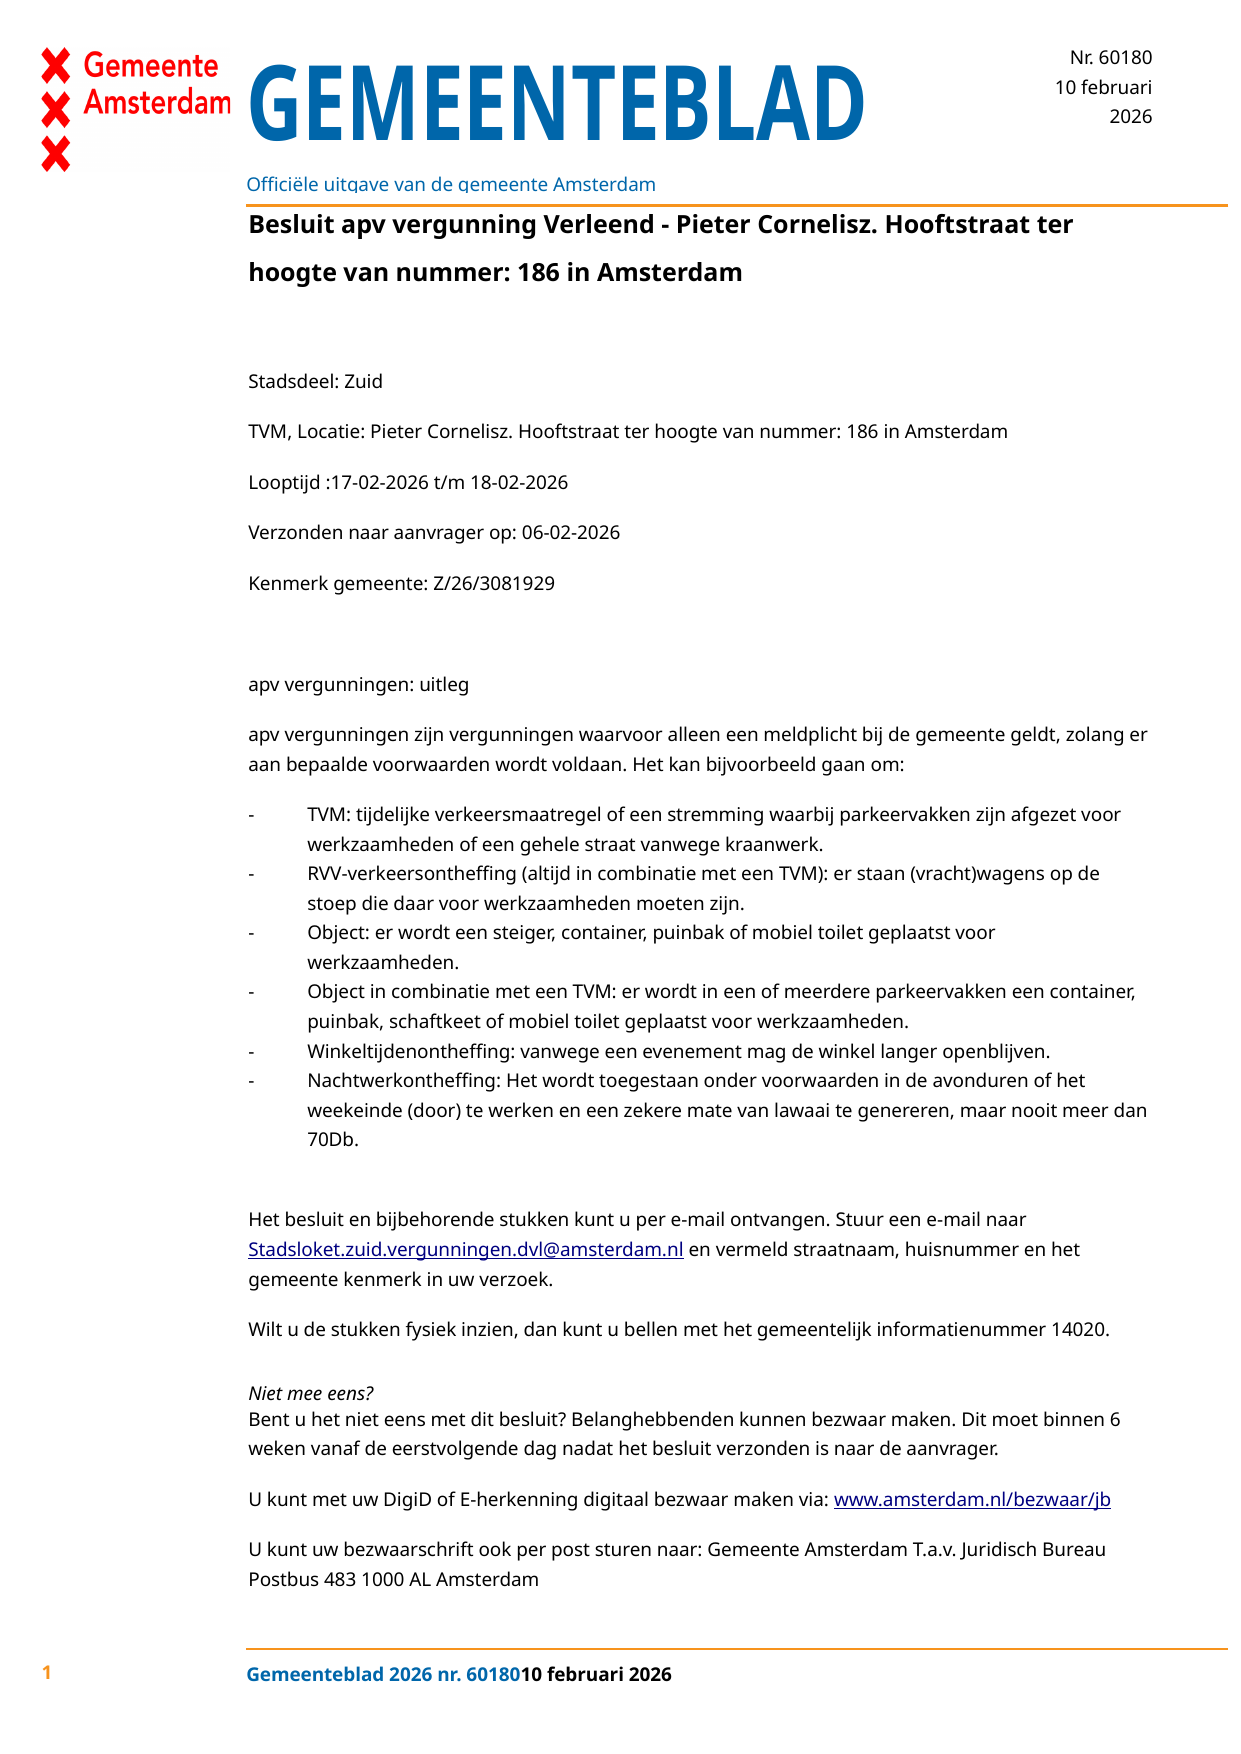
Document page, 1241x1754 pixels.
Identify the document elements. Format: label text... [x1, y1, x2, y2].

text Looptijd :17-02-2026 t/m 18-02-2026 [248, 469, 1152, 495]
list TVM: tijdelijke verkeersmaatregel of een stremming waarbij parkeervakken zijn afgezet voor werkzaamheden of een gehele straat vanwege kraanwerk. [248, 801, 1152, 857]
text apv vergunningen: uitleg [248, 671, 1152, 697]
text Niet mee eens? [248, 1380, 1152, 1406]
list Winkeltijdenontheffing: vanwege een evenement mag de winkel langer openblijven. [248, 1038, 1152, 1064]
text apv vergunningen zijn vergunningen waarvoor alleen een meldplicht bij de gemeente geldt, zolang er aan bepaalde voorwaarden wordt voldaan. Het kan bijvoorbeeld gaan om: [248, 721, 1152, 777]
text TVM, Locatie: Pieter Cornelisz. Hooftstraat ter hoogte van nummer: 186 in Amsterdam [248, 419, 1152, 444]
picture [41, 47, 231, 172]
text Verzonden naar aanvrager op: 06-02-2026 [248, 519, 1152, 545]
list Nachtwerkontheffing: Het wordt toegestaan onder voorwaarden in de avonduren of het weekeinde (door) te werken en een zekere mate van lawaai te genereren, maar nooit meer dan 70Db. [248, 1067, 1152, 1152]
text Kenmerk gemeente: Z/26/3081929 [248, 570, 1152, 596]
text U kunt uw bezwaarschrift ook per post sturen naar: Gemeente Amsterdam T.a.v. Juridisch Bureau Postbus 483 1000 AL Amsterdam [248, 1536, 1152, 1592]
text Wilt u de stukken fysiek inzien, dan kunt u bellen met het gemeentelijk informatienummer 14020. [248, 1316, 1152, 1342]
list RVV-verkeersontheffing (altijd in combinatie met een TVM): er staan (vracht)wagens op de stoep die daar voor werkzaamheden moeten zijn. [248, 860, 1152, 916]
text Het besluit en bijbehorende stukken kunt u per e-mail ontvangen. Stuur een e-mail naar Stadsloket.zuid.vergunningen.dvl@amsterdam.nl en vermeld straatnaam, huisnummer en het gemeente kenmerk in uw verzoek. [248, 1207, 1152, 1292]
text Besluit apv vergunning Verleend - Pieter Cornelisz. Hooftstraat ter hoogte van nummer: 186 in Amsterdam [248, 207, 1152, 288]
text Bent u het niet eens met dit besluit? Belanghebbenden kunnen bezwaar maken. Dit moet binnen 6 weken vanaf de eerstvolgende dag nadat het besluit verzonden is naar de aanvrager. [248, 1406, 1152, 1461]
list Object in combinatie met een TVM: er wordt in een of meerdere parkeervakken een container, puinbak, schaftkeet of mobiel toilet geplaatst voor werkzaamheden. [248, 979, 1152, 1034]
list Object: er wordt een steiger, container, puinbak of mobiel toilet geplaatst voor werkzaamheden. [248, 919, 1152, 975]
text U kunt met uw DigiD of E-herkenning digitaal bezwaar maken via: www.amsterdam.nl/bezwaar/jb [248, 1486, 1152, 1512]
text Stadsdeel: Zuid [248, 368, 1152, 394]
